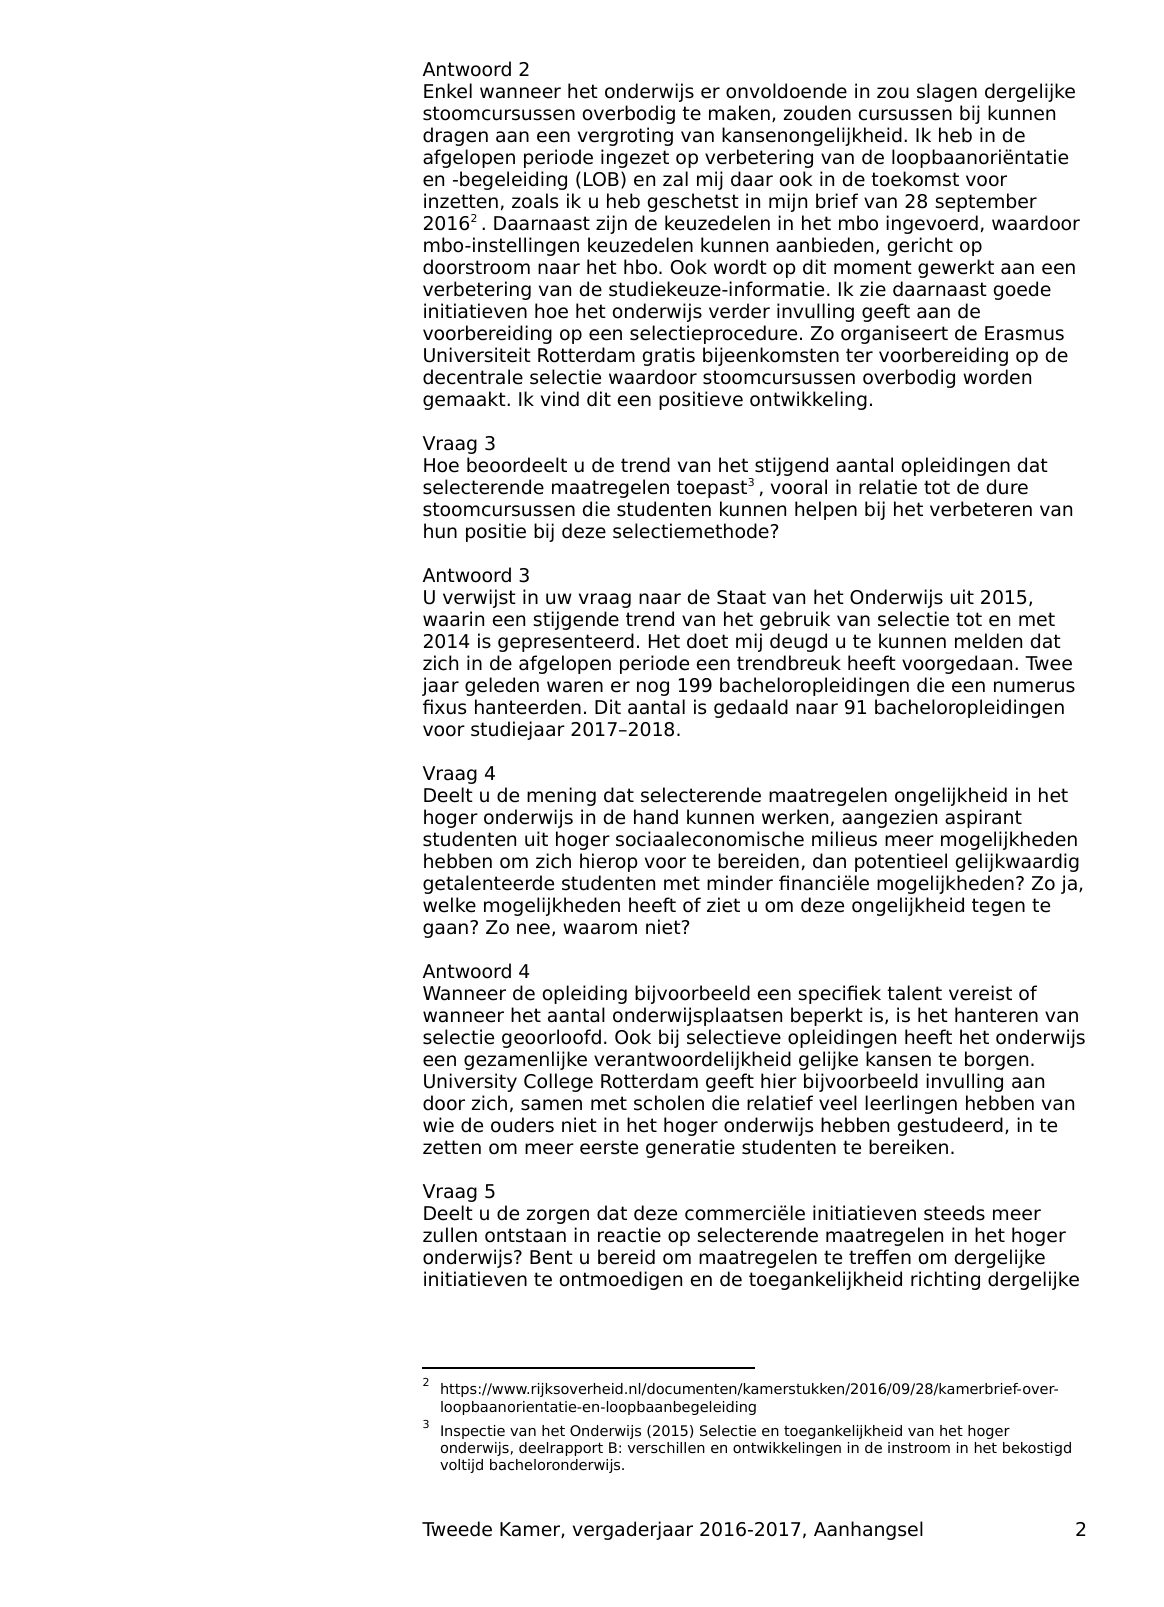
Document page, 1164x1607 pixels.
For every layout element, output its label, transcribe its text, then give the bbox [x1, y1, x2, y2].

text Inspectie van het Onderwijs (2015) Selectie en toegankelijkheid van het hoger onderwijs, deelrapport B: verschillen en ontwikkelingen in de instroom in het bekostigd voltijd bacheloronderwijs. [422, 1418, 1087, 1474]
text Antwoord 3 [422, 565, 1087, 587]
text Hoe beoordeelt u de trend van het stijgend aantal opleidingen dat selecterende maatregelen toepast, vooral in relatie tot de dure stoomcursussen die studenten kunnen helpen bij het verbeteren van hun positie bij deze selectiemethode? [422, 455, 1087, 543]
text https://www.rijksoverheid.nl/documenten/kamerstukken/2016/09/28/kamerbrief-over-loopbaanorientatie-en-loopbaanbegeleiding [422, 1377, 1087, 1416]
text Antwoord 2 [422, 59, 1087, 81]
text Antwoord 4 [422, 961, 1087, 983]
text Vraag 5 [422, 1181, 1087, 1203]
text Deelt u de zorgen dat deze commerciële initiatieven steeds meer zullen ontstaan in reactie op selecterende maatregelen in het hoger onderwijs? Bent u bereid om maatregelen te treffen om dergelijke initiatieven te ontmoedigen en de toegankelijkheid richting dergelijke [422, 1203, 1087, 1291]
text Enkel wanneer het onderwijs er onvoldoende in zou slagen dergelijke stoomcursussen overbodig te maken, zouden cursussen bij kunnen dragen aan een vergroting van kansenongelijkheid. Ik heb in de afgelopen periode ingezet op verbetering van de loopbaanoriëntatie en -begeleiding (LOB) en zal mij daar ook in de toekomst voor inzetten, zoals ik u heb geschetst in mijn brief van 28 september 2016. Daarnaast zijn de keuzedelen in het mbo ingevoerd, waardoor mbo-instellingen keuzedelen kunnen aanbieden, gericht op doorstroom naar het hbo. Ook wordt op dit moment gewerkt aan een verbetering van de studiekeuze-informatie. Ik zie daarnaast goede initiatieven hoe het onderwijs verder invulling geeft aan de voorbereiding op een selectieprocedure. Zo organiseert de Erasmus Universiteit Rotterdam gratis bijeenkomsten ter voorbereiding op de decentrale selectie waardoor stoomcursussen overbodig worden gemaakt. Ik vind dit een positieve ontwikkeling. [422, 81, 1087, 411]
text Wanneer de opleiding bijvoorbeeld een specifiek talent vereist of wanneer het aantal onderwijsplaatsen beperkt is, is het hanteren van selectie geoorloofd. Ook bij selectieve opleidingen heeft het onderwijs een gezamenlijke verantwoordelijkheid gelijke kansen te borgen. University College Rotterdam geeft hier bijvoorbeeld invulling aan door zich, samen met scholen die relatief veel leerlingen hebben van wie de ouders niet in het hoger onderwijs hebben gestudeerd, in te zetten om meer eerste generatie studenten te bereiken. [422, 983, 1087, 1159]
text U verwijst in uw vraag naar de Staat van het Onderwijs uit 2015, waarin een stijgende trend van het gebruik van selectie tot en met 2014 is gepresenteerd. Het doet mij deugd u te kunnen melden dat zich in de afgelopen periode een trendbreuk heeft voorgedaan. Twee jaar geleden waren er nog 199 bacheloropleidingen die een numerus fixus hanteerden. Dit aantal is gedaald naar 91 bacheloropleidingen voor studiejaar 2017–2018. [422, 587, 1087, 741]
text Vraag 4 [422, 763, 1087, 785]
text Deelt u de mening dat selecterende maatregelen ongelijkheid in het hoger onderwijs in de hand kunnen werken, aangezien aspirant studenten uit hoger sociaaleconomische milieus meer mogelijkheden hebben om zich hierop voor te bereiden, dan potentieel gelijkwaardig getalenteerde studenten met minder financiële mogelijkheden? Zo ja, welke mogelijkheden heeft of ziet u om deze ongelijkheid tegen te gaan? Zo nee, waarom niet? [422, 785, 1087, 939]
text Vraag 3 [422, 433, 1087, 455]
